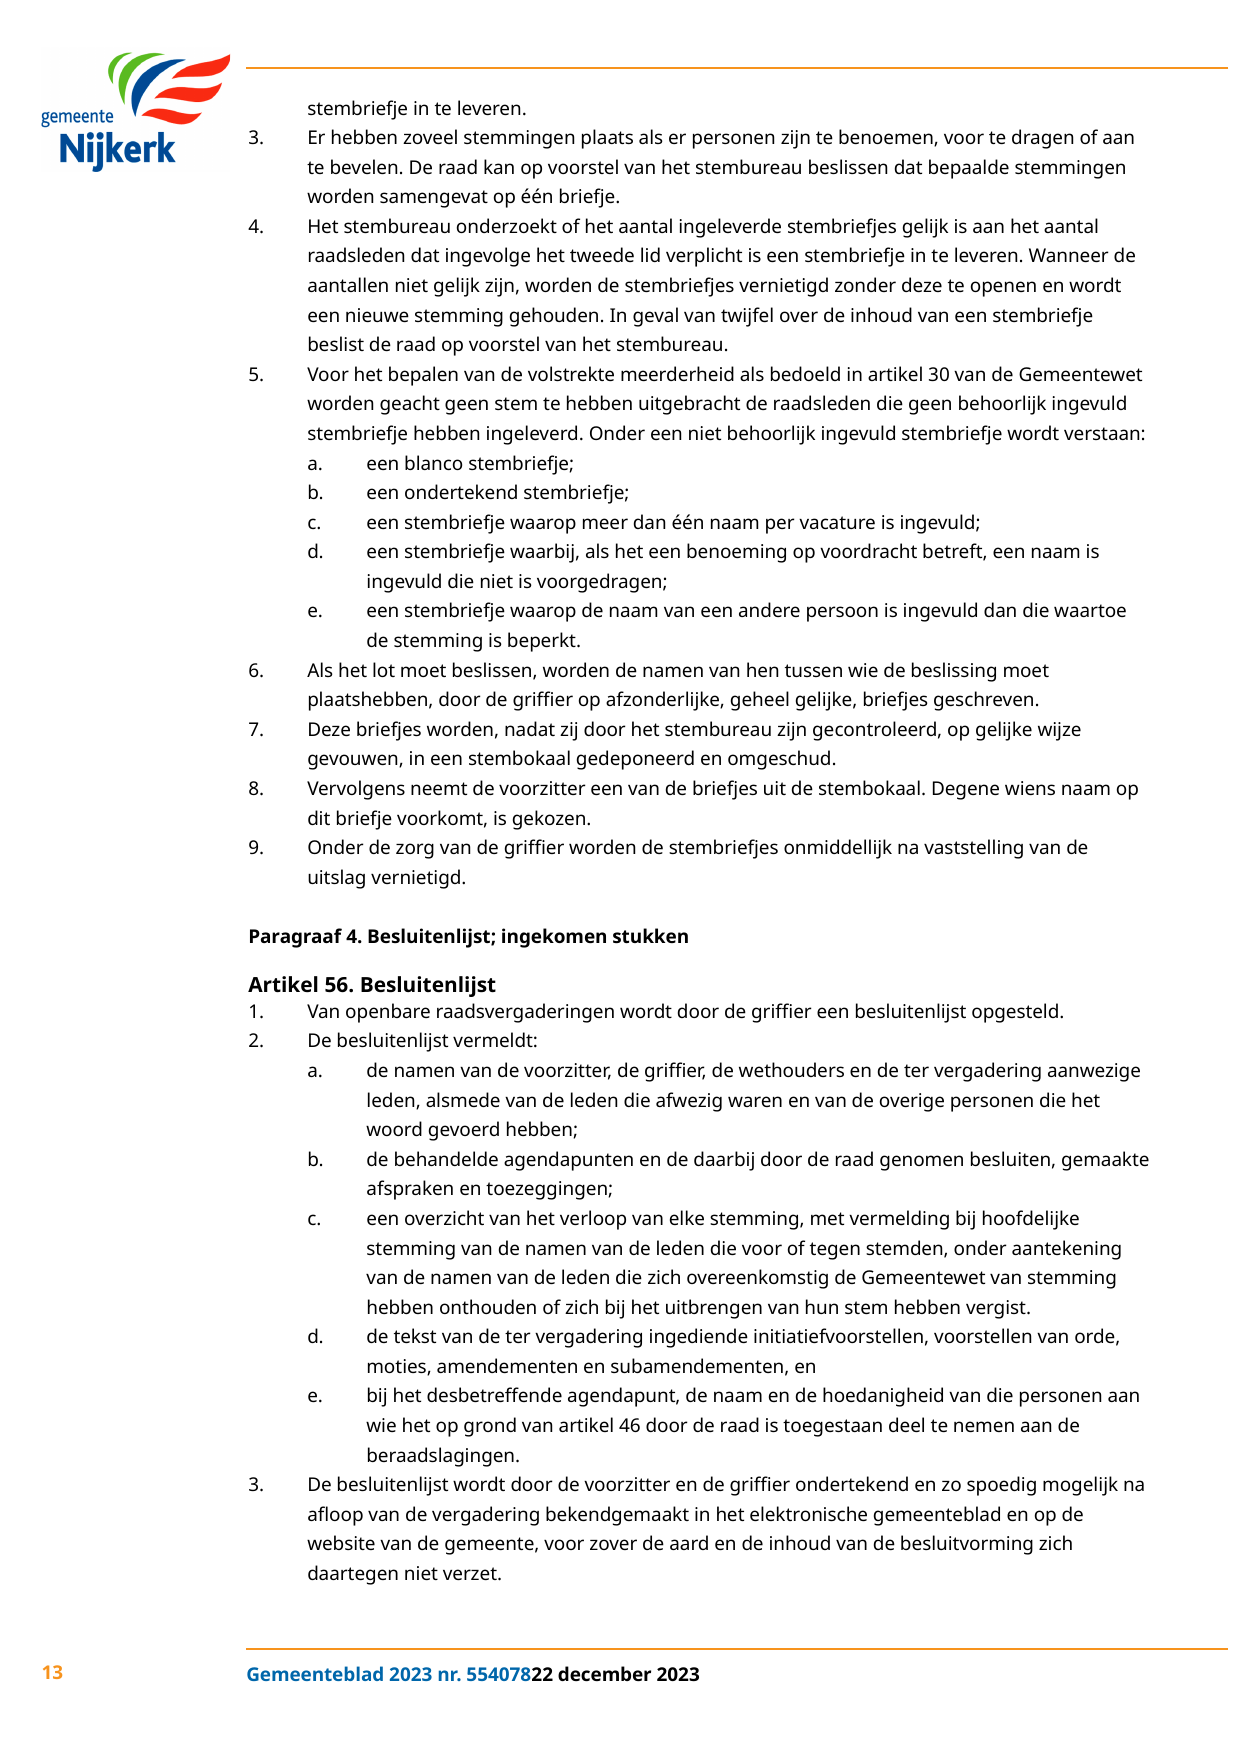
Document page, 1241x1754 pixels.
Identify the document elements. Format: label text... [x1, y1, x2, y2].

list De besluitenlijst vermeldt: [248, 1028, 1152, 1053]
list een overzicht van het verloop van elke stemming, met vermelding bij hoofdelijke stemming van de namen van de leden die voor of tegen stemden, onder aantekening van de namen van de leden die zich overeenkomstig de Gemeentewet van stemming hebben onthouden of zich bij het uitbrengen van hun stem hebben vergist. [307, 1205, 1152, 1320]
picture [41, 47, 231, 172]
list een stembriefje waarop meer dan één naam per vacature is ingevuld; [307, 509, 1152, 535]
list De besluitenlijst wordt door de voorzitter en de griffier ondertekend en zo spoedig mogelijk na afloop van de vergadering bekendgemaakt in het elektronische gemeenteblad en op de website van de gemeente, voor zover de aard en de inhoud van de besluitvorming zich daartegen niet verzet. [248, 1471, 1152, 1586]
list stembriefje in te leveren. [248, 95, 1152, 121]
list de namen van de voorzitter, de griffier, de wethouders en de ter vergadering aanwezige leden, alsmede van de leden die afwezig waren en van de overige personen die het woord gevoerd hebben; [307, 1057, 1152, 1142]
list Van openbare raadsvergaderingen wordt door de griffier een besluitenlijst opgesteld. [248, 998, 1152, 1024]
list Het stembureau onderzoekt of het aantal ingeleverde stembriefjes gelijk is aan het aantal raadsleden dat ingevolge het tweede lid verplicht is een stembriefje in te leveren. Wanneer de aantallen niet gelijk zijn, worden de stembriefjes vernietigd zonder deze te openen en wordt een nieuwe stemming gehouden. In geval van twijfel over de inhoud van een stembriefje beslist de raad op voorstel van het stembureau. [248, 213, 1152, 357]
list een stembriefje waarbij, als het een benoeming op voordracht betreft, een naam is ingevuld die niet is voorgedragen; [307, 538, 1152, 594]
list Deze briefjes worden, nadat zij door het stembureau zijn gecontroleerd, op gelijke wijze gevouwen, in een stembokaal gedeponeerd en omgeschud. [248, 716, 1152, 771]
list Onder de zorg van de griffier worden de stembriefjes onmiddellijk na vaststelling van de uitslag vernietigd. [248, 834, 1152, 890]
list een blanco stembriefje; [307, 450, 1152, 476]
list Voor het bepalen van de volstrekte meerderheid als bedoeld in artikel 30 van de Gemeentewet worden geacht geen stem te hebben uitgebracht de raadsleden die geen behoorlijk ingevuld stembriefje hebben ingeleverd. Onder een niet behoorlijk ingevuld stembriefje wordt verstaan: [248, 361, 1152, 446]
list de behandelde agendapunten en de daarbij door de raad genomen besluiten, gemaakte afspraken en toezeggingen; [307, 1146, 1152, 1201]
text Artikel 56. Besluitenlijst [248, 970, 1152, 998]
list een stembriefje waarop de naam van een andere persoon is ingevuld dan die waartoe de stemming is beperkt. [307, 598, 1152, 653]
list bij het desbetreffende agendapunt, de naam en de hoedanigheid van die personen aan wie het op grond van artikel 46 door de raad is toegestaan deel te nemen aan de beraadslagingen. [307, 1383, 1152, 1468]
list een ondertekend stembriefje; [307, 479, 1152, 505]
list Er hebben zoveel stemmingen plaats als er personen zijn te benoemen, voor te dragen of aan te bevelen. De raad kan op voorstel van het stembureau beslissen dat bepaalde stemmingen worden samengevat op één briefje. [248, 124, 1152, 209]
list Vervolgens neemt de voorzitter een van de briefjes uit de stembokaal. Degene wiens naam op dit briefje voorkomt, is gekozen. [248, 775, 1152, 831]
list de tekst van de ter vergadering ingediende initiatiefvoorstellen, voorstellen van orde, moties, amendementen en subamendementen, en [307, 1323, 1152, 1379]
list Als het lot moet beslissen, worden de namen van hen tussen wie de beslissing moet plaatshebben, door de griffier op afzonderlijke, geheel gelijke, briefjes geschreven. [248, 657, 1152, 712]
text Paragraaf 4. Besluitenlijst; ingekomen stukken [248, 923, 1152, 949]
